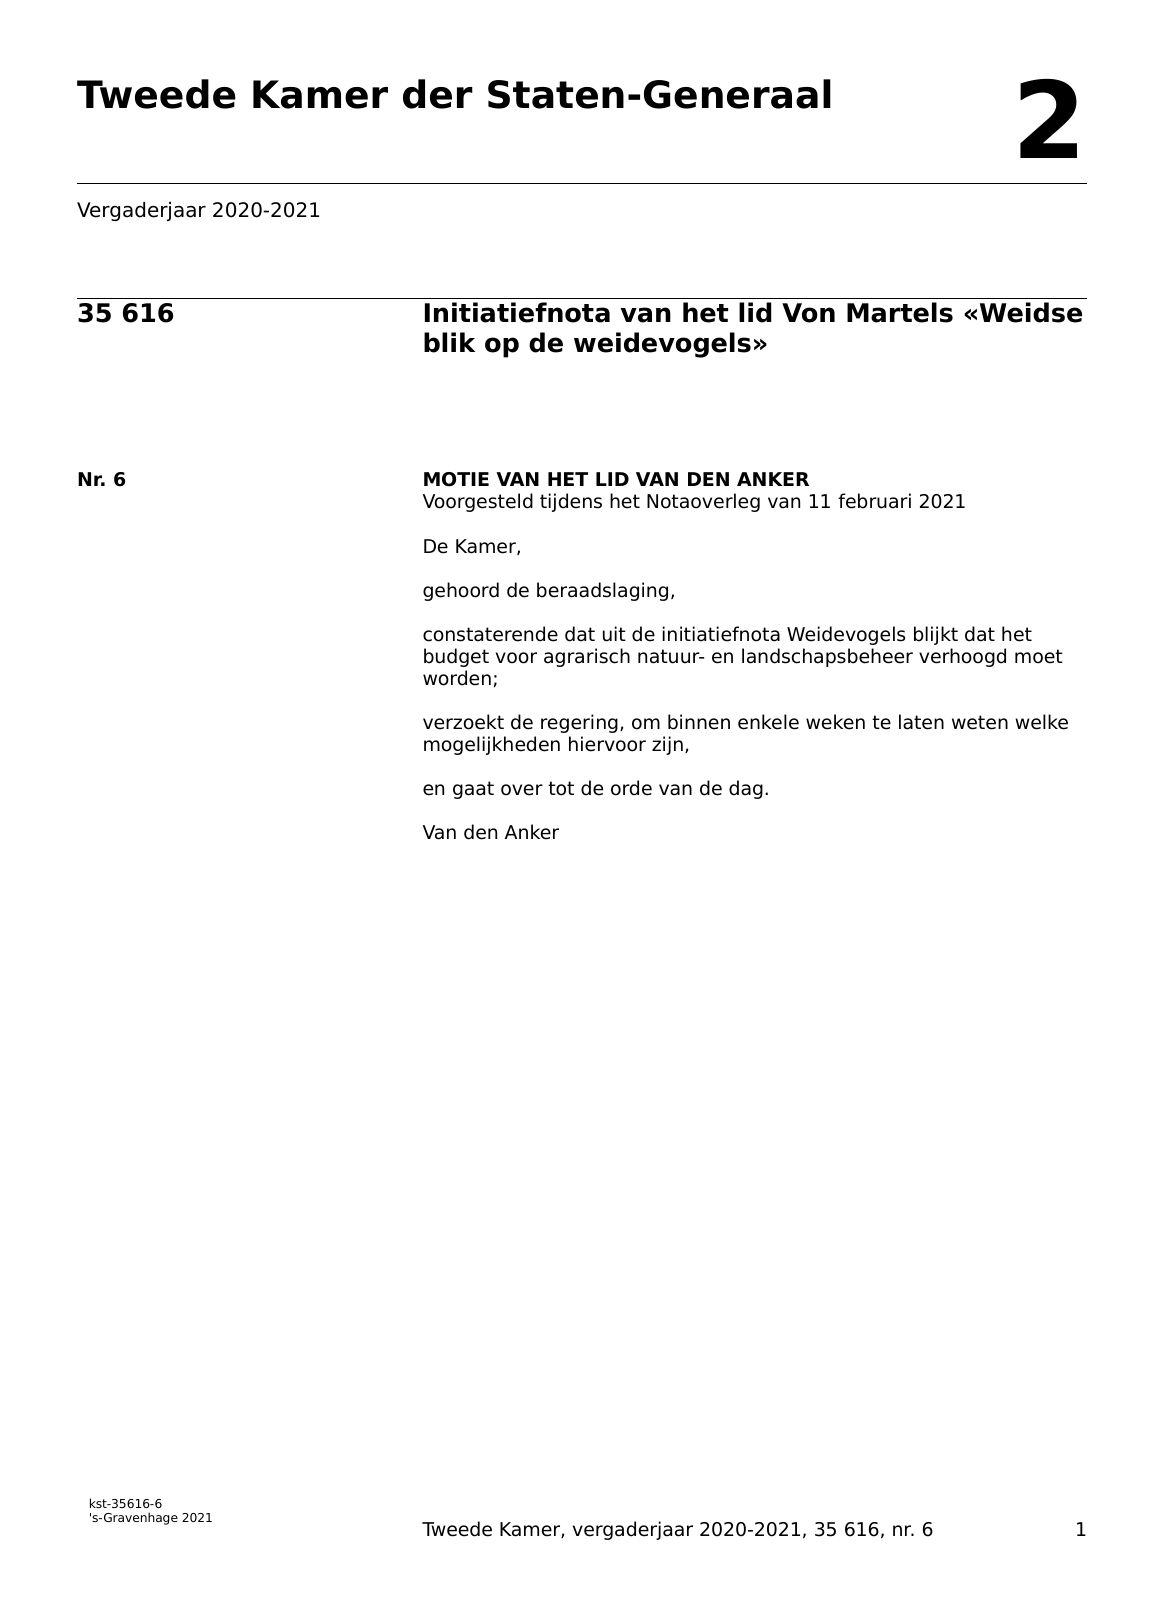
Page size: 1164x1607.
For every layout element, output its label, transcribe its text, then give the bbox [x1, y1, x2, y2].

text 's-Gravenhage 2021 [88, 1511, 323, 1525]
subtitle 35 616 Initiatiefnota van het lid Von Martels «Weidse blik op de weidevogels» [77, 299, 1087, 358]
table_header 2 [886, 59, 1087, 183]
subtitle Nr. 6 MOTIE VAN HET LID VAN DEN ANKER [77, 469, 1087, 491]
text De Kamer, [422, 536, 1087, 557]
text Van den Anker [422, 822, 1087, 844]
text en gaat over tot de orde van de dag. [422, 778, 1087, 800]
table_header Tweede Kamer der Staten-Generaal [77, 59, 886, 183]
text constaterende dat uit de initiatiefnota Weidevogels blijkt dat het budget voor agrarisch natuur- en landschapsbeheer verhoogd moet worden; [422, 624, 1087, 690]
text gehoord de beraadslaging, [422, 580, 1087, 602]
text verzoekt de regering, om binnen enkele weken te laten weten welke mogelijkheden hiervoor zijn, [422, 712, 1087, 756]
table_cell Vergaderjaar 2020-2021 [77, 184, 1087, 298]
text Voorgesteld tijdens het Notaoverleg van 11 februari 2021 [422, 491, 1087, 513]
text kst-35616-6 [88, 1497, 323, 1511]
